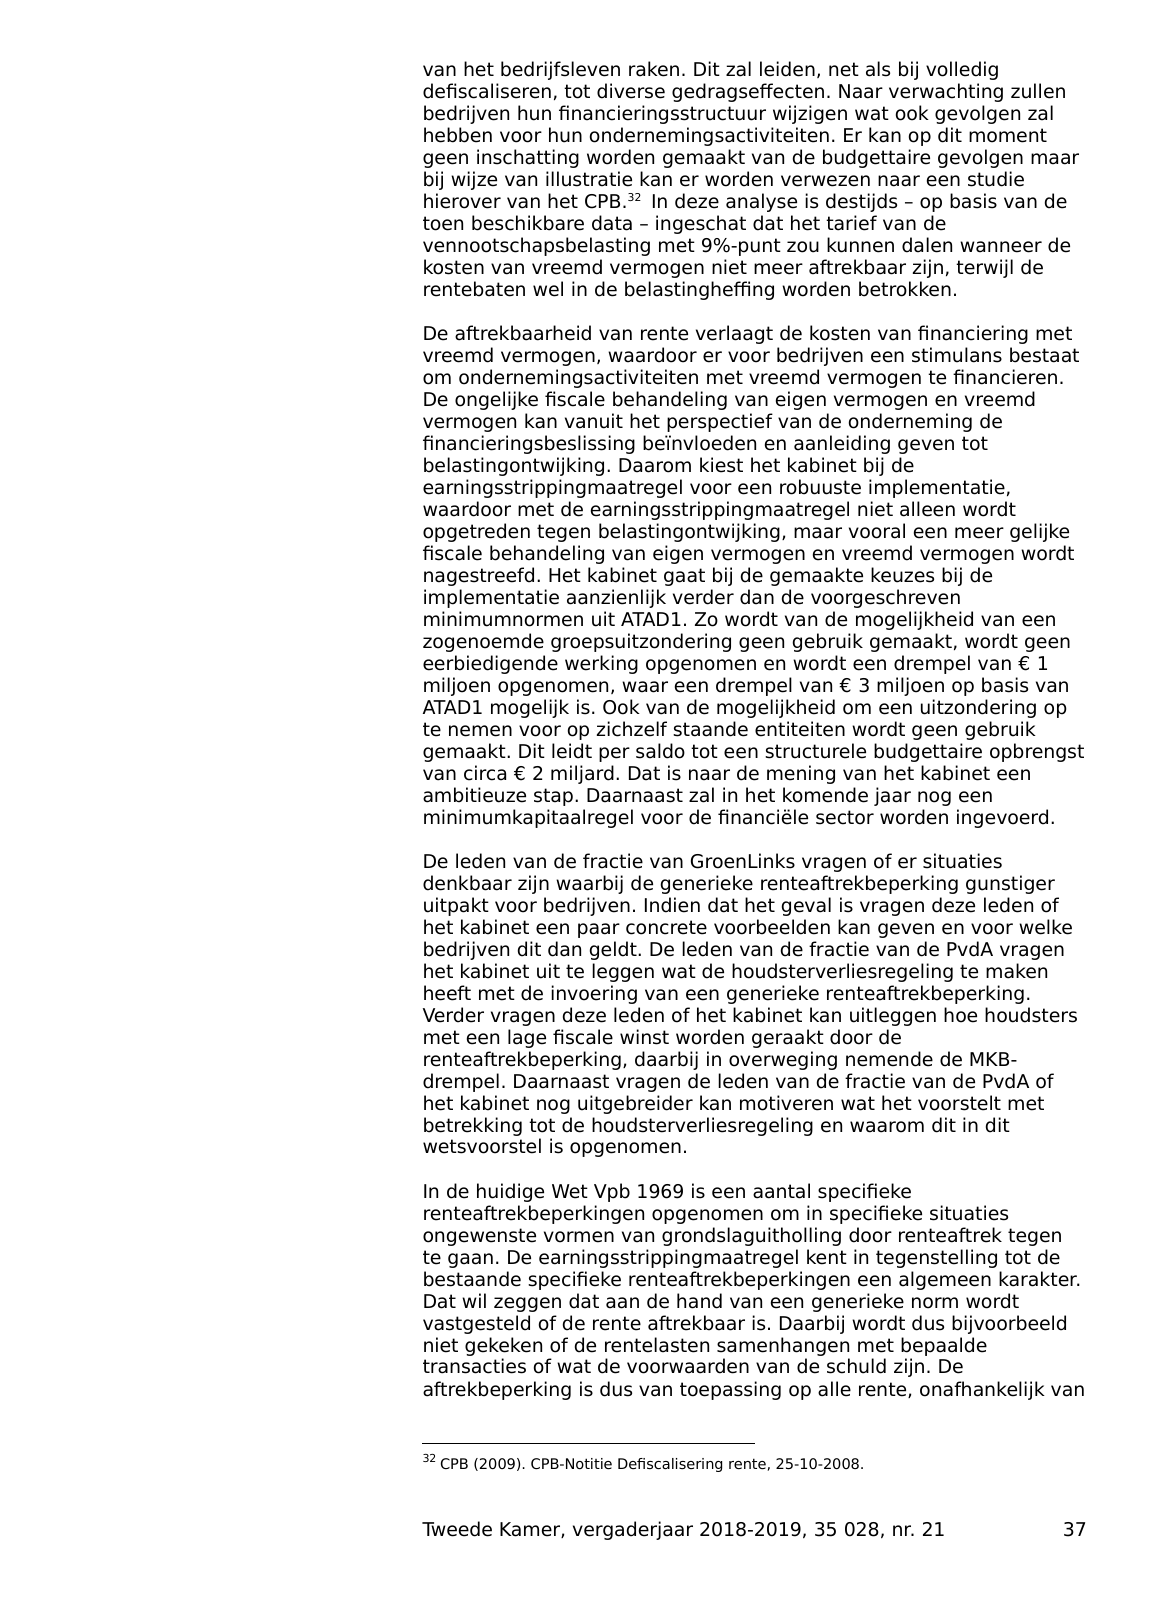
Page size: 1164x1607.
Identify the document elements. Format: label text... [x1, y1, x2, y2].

text De leden van de fractie van GroenLinks vragen of er situaties denkbaar zijn waarbij de generieke renteaftrekbeperking gunstiger uitpakt voor bedrijven. Indien dat het geval is vragen deze leden of het kabinet een paar concrete voorbeelden kan geven en voor welke bedrijven dit dan geldt. De leden van de fractie van de PvdA vragen het kabinet uit te leggen wat de houdsterverliesregeling te maken heeft met de invoering van een generieke renteaftrekbeperking. Verder vragen deze leden of het kabinet kan uitleggen hoe houdsters met een lage fiscale winst worden geraakt door de renteaftrekbeperking, daarbij in overweging nemende de MKB-drempel. Daarnaast vragen de leden van de fractie van de PvdA of het kabinet nog uitgebreider kan motiveren wat het voorstelt met betrekking tot de houdsterverliesregeling en waarom dit in dit wetsvoorstel is opgenomen. [422, 851, 1087, 1158]
text CPB (2009). CPB-Notitie Defiscalisering rente, 25-10-2008. [422, 1452, 1087, 1474]
text van het bedrijfsleven raken. Dit zal leiden, net als bij volledig defiscaliseren, tot diverse gedragseffecten. Naar verwachting zullen bedrijven hun financieringsstructuur wijzigen wat ook gevolgen zal hebben voor hun ondernemingsactiviteiten. Er kan op dit moment geen inschatting worden gemaakt van de budgettaire gevolgen maar bij wijze van illustratie kan er worden verwezen naar een studie hierover van het CPB. In deze analyse is destijds – op basis van de toen beschikbare data – ingeschat dat het tarief van de vennootschapsbelasting met 9%-punt zou kunnen dalen wanneer de kosten van vreemd vermogen niet meer aftrekbaar zijn, terwijl de rentebaten wel in de belastingheffing worden betrokken. [422, 59, 1087, 301]
text In de huidige Wet Vpb 1969 is een aantal specifieke renteaftrekbeperkingen opgenomen om in specifieke situaties ongewenste vormen van grondslaguitholling door renteaftrek tegen te gaan. De earningsstrippingmaatregel kent in tegenstelling tot de bestaande specifieke renteaftrekbeperkingen een algemeen karakter. Dat wil zeggen dat aan de hand van een generieke norm wordt vastgesteld of de rente aftrekbaar is. Daarbij wordt dus bijvoorbeeld niet gekeken of de rentelasten samenhangen met bepaalde transacties of wat de voorwaarden van de schuld zijn. De aftrekbeperking is dus van toepassing op alle rente, onafhankelijk van [422, 1181, 1087, 1400]
text De aftrekbaarheid van rente verlaagt de kosten van financiering met vreemd vermogen, waardoor er voor bedrijven een stimulans bestaat om ondernemingsactiviteiten met vreemd vermogen te financieren. De ongelijke fiscale behandeling van eigen vermogen en vreemd vermogen kan vanuit het perspectief van de onderneming de financieringsbeslissing beïnvloeden en aanleiding geven tot belastingontwijking. Daarom kiest het kabinet bij de earningsstrippingmaatregel voor een robuuste implementatie, waardoor met de earningsstrippingmaatregel niet alleen wordt opgetreden tegen belastingontwijking, maar vooral een meer gelijke fiscale behandeling van eigen vermogen en vreemd vermogen wordt nagestreefd. Het kabinet gaat bij de gemaakte keuzes bij de implementatie aanzienlijk verder dan de voorgeschreven minimumnormen uit ATAD1. Zo wordt van de mogelijkheid van een zogenoemde groepsuitzondering geen gebruik gemaakt, wordt geen eerbiedigende werking opgenomen en wordt een drempel van € 1 miljoen opgenomen, waar een drempel van € 3 miljoen op basis van ATAD1 mogelijk is. Ook van de mogelijkheid om een uitzondering op te nemen voor op zichzelf staande entiteiten wordt geen gebruik gemaakt. Dit leidt per saldo tot een structurele budgettaire opbrengst van circa € 2 miljard. Dat is naar de mening van het kabinet een ambitieuze stap. Daarnaast zal in het komende jaar nog een minimumkapitaalregel voor de financiële sector worden ingevoerd. [422, 323, 1087, 828]
